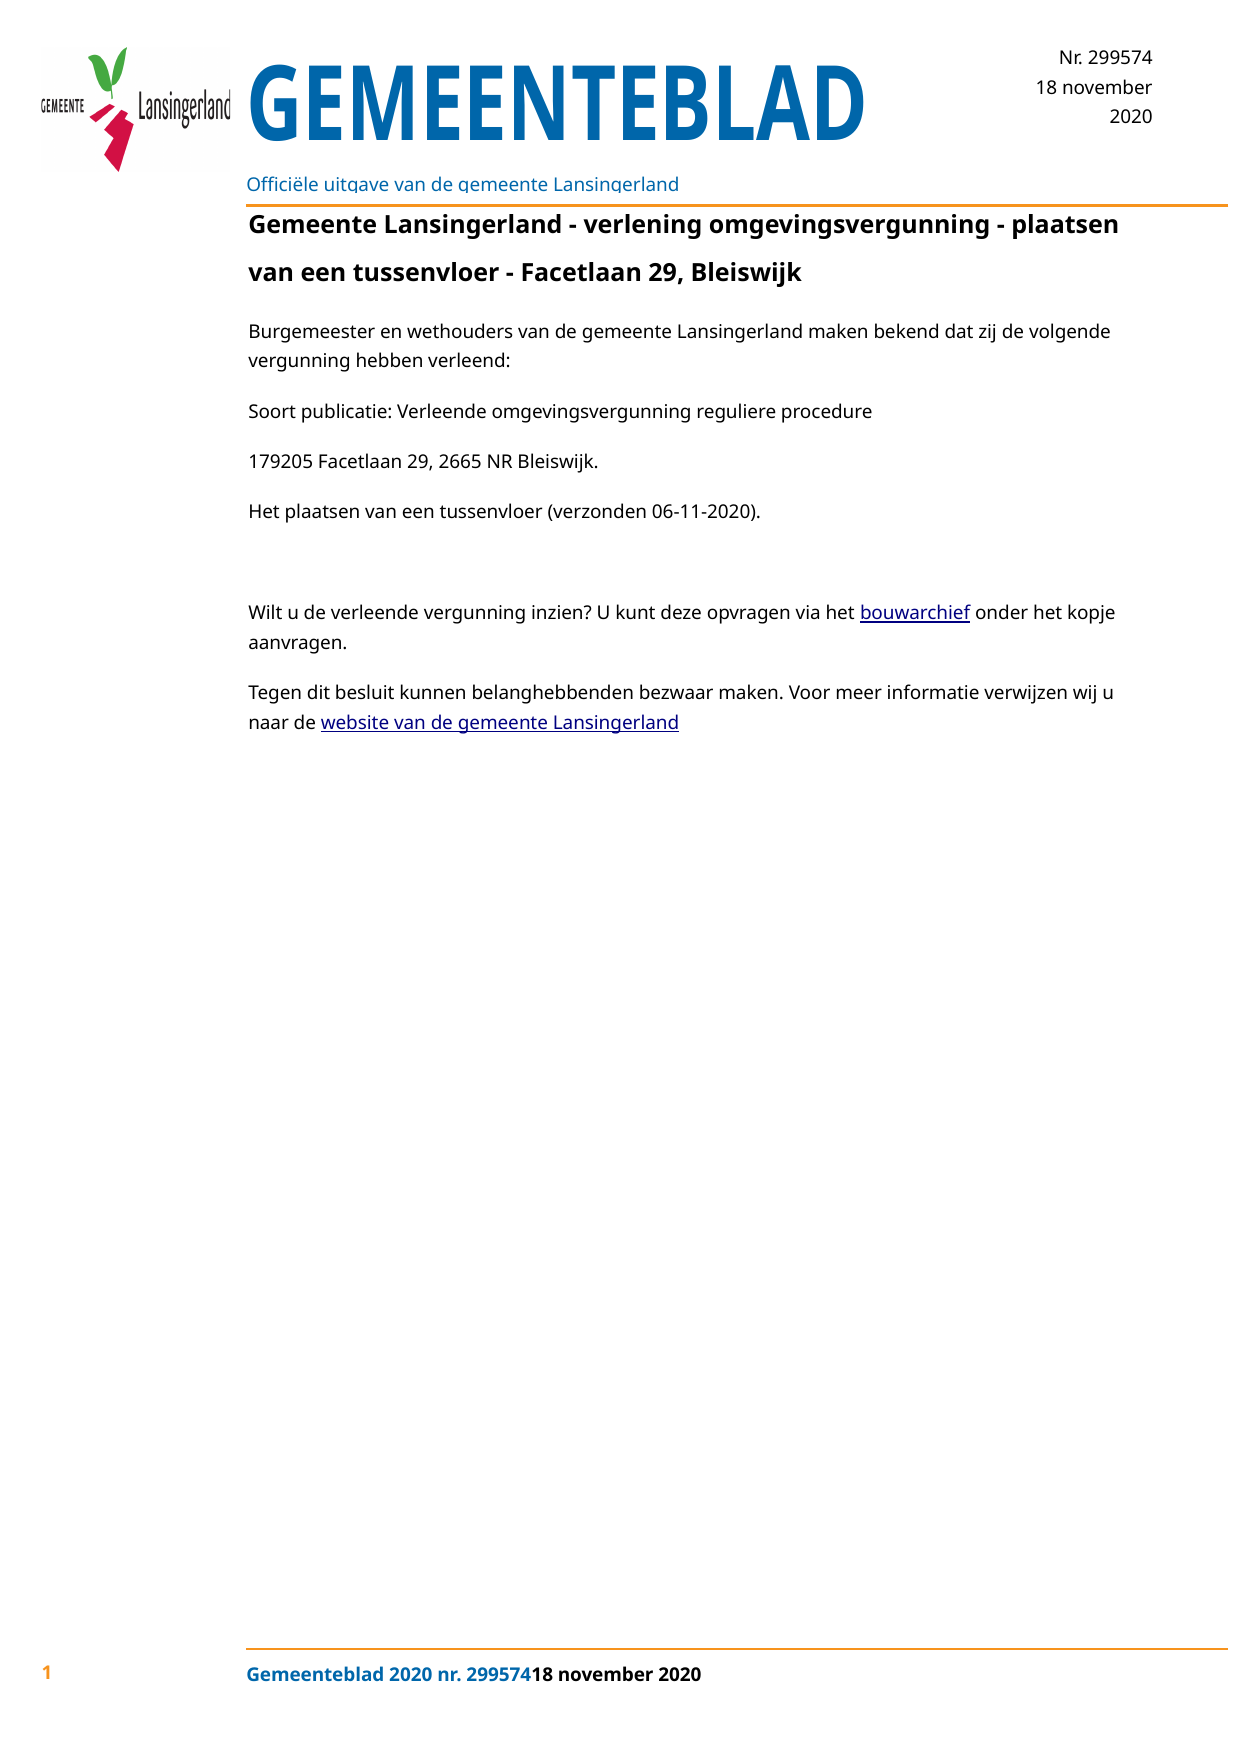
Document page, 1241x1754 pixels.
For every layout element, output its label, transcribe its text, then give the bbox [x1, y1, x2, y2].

picture [41, 47, 231, 172]
text Burgemeester en wethouders van de gemeente Lansingerland maken bekend dat zij de volgende vergunning hebben verleend: [248, 318, 1152, 373]
text Soort publicatie: Verleende omgevingsvergunning reguliere procedure [248, 398, 1152, 424]
text Het plaatsen van een tussenvloer (verzonden 06-11-2020). [248, 499, 1152, 524]
text Tegen dit besluit kunnen belanghebbenden bezwaar maken. Voor meer informatie verwijzen wij u naar de website van de gemeente Lansingerland [248, 679, 1152, 735]
text Gemeente Lansingerland - verlening omgevingsvergunning - plaatsen van een tussenvloer - Facetlaan 29, Bleiswijk [248, 207, 1152, 288]
text Wilt u de verleende vergunning inzien? U kunt deze opvragen via het bouwarchief onder het kopje aanvragen. [248, 599, 1152, 655]
text 179205 Facetlaan 29, 2665 NR Bleiswijk. [248, 448, 1152, 474]
